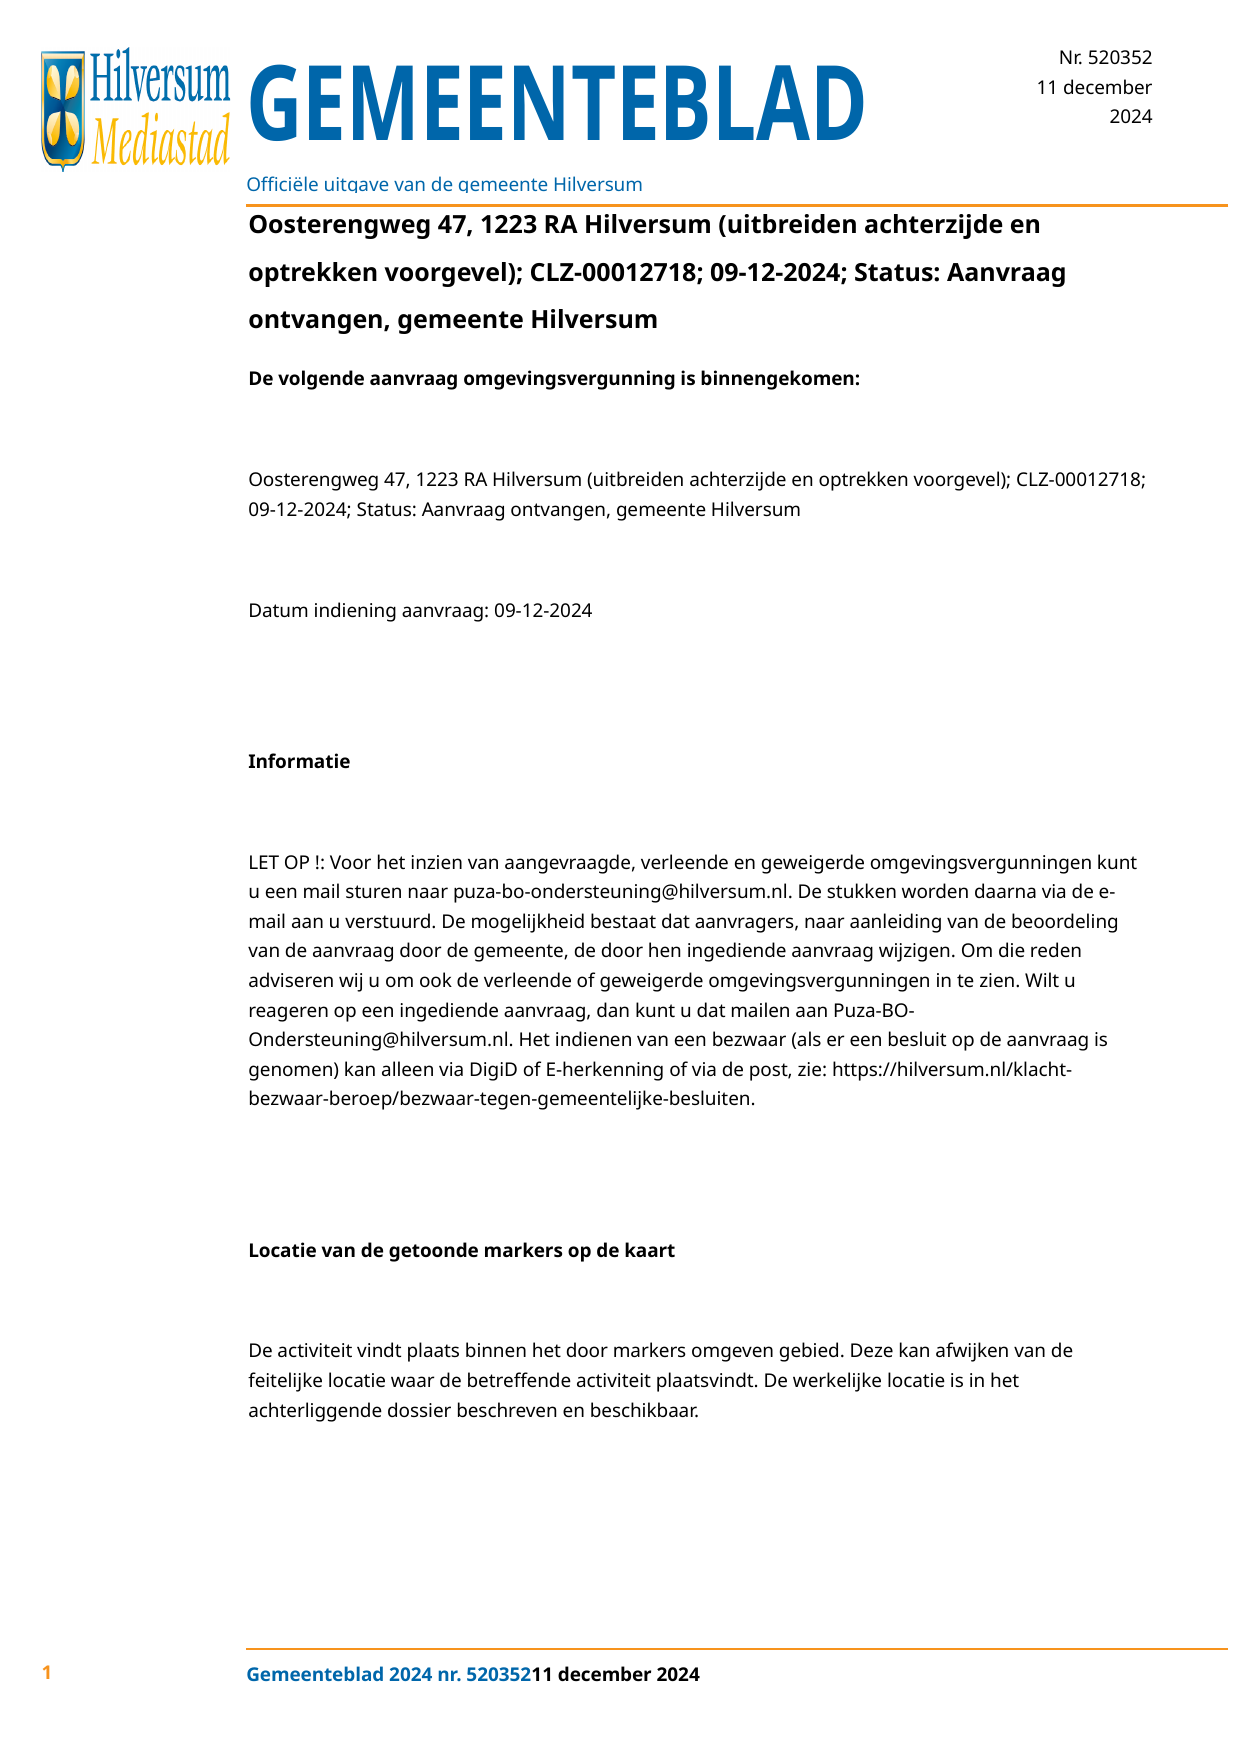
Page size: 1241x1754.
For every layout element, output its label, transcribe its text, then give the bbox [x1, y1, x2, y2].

text De activiteit vindt plaats binnen het door markers omgeven gebied. Deze kan afwijken van de feitelijke locatie waar de betreffende activiteit plaatsvindt. De werkelijke locatie is in het achterliggende dossier beschreven en beschikbaar. [248, 1338, 1152, 1422]
text Datum indiening aanvraag: 09-12-2024 [248, 597, 1152, 622]
text De volgende aanvraag omgevingsvergunning is binnengekomen: [248, 366, 1152, 391]
text Oosterengweg 47, 1223 RA Hilversum (uitbreiden achterzijde en optrekken voorgevel); CLZ-00012718; 09-12-2024; Status: Aanvraag ontvangen, gemeente Hilversum [248, 466, 1152, 522]
picture [41, 47, 231, 172]
text Informatie [248, 748, 1152, 774]
text LET OP !: Voor het inzien van aangevraagde, verleende en geweigerde omgevingsvergunningen kunt u een mail sturen naar puza-bo-ondersteuning@hilversum.nl. De stukken worden daarna via de e-mail aan u verstuurd. De mogelijkheid bestaat dat aanvragers, naar aanleiding van de beoordeling van de aanvraag door de gemeente, de door hen ingediende aanvraag wijzigen. Om die reden adviseren wij u om ook de verleende of geweigerde omgevingsvergunningen in te zien. Wilt u reageren op een ingediende aanvraag, dan kunt u dat mailen aan Puza-BO-Ondersteuning@hilversum.nl. Het indienen van een bezwaar (als er een besluit op de aanvraag is genomen) kan alleen via DigiD of E-herkenning of via de post, zie: https://hilversum.nl/klacht-bezwaar-beroep/bezwaar-tegen-gemeentelijke-besluiten. [248, 849, 1152, 1111]
text Oosterengweg 47, 1223 RA Hilversum (uitbreiden achterzijde en optrekken voorgevel); CLZ-00012718; 09-12-2024; Status: Aanvraag ontvangen, gemeente Hilversum [248, 207, 1152, 336]
text Locatie van de getoonde markers op de kaart [248, 1237, 1152, 1262]
